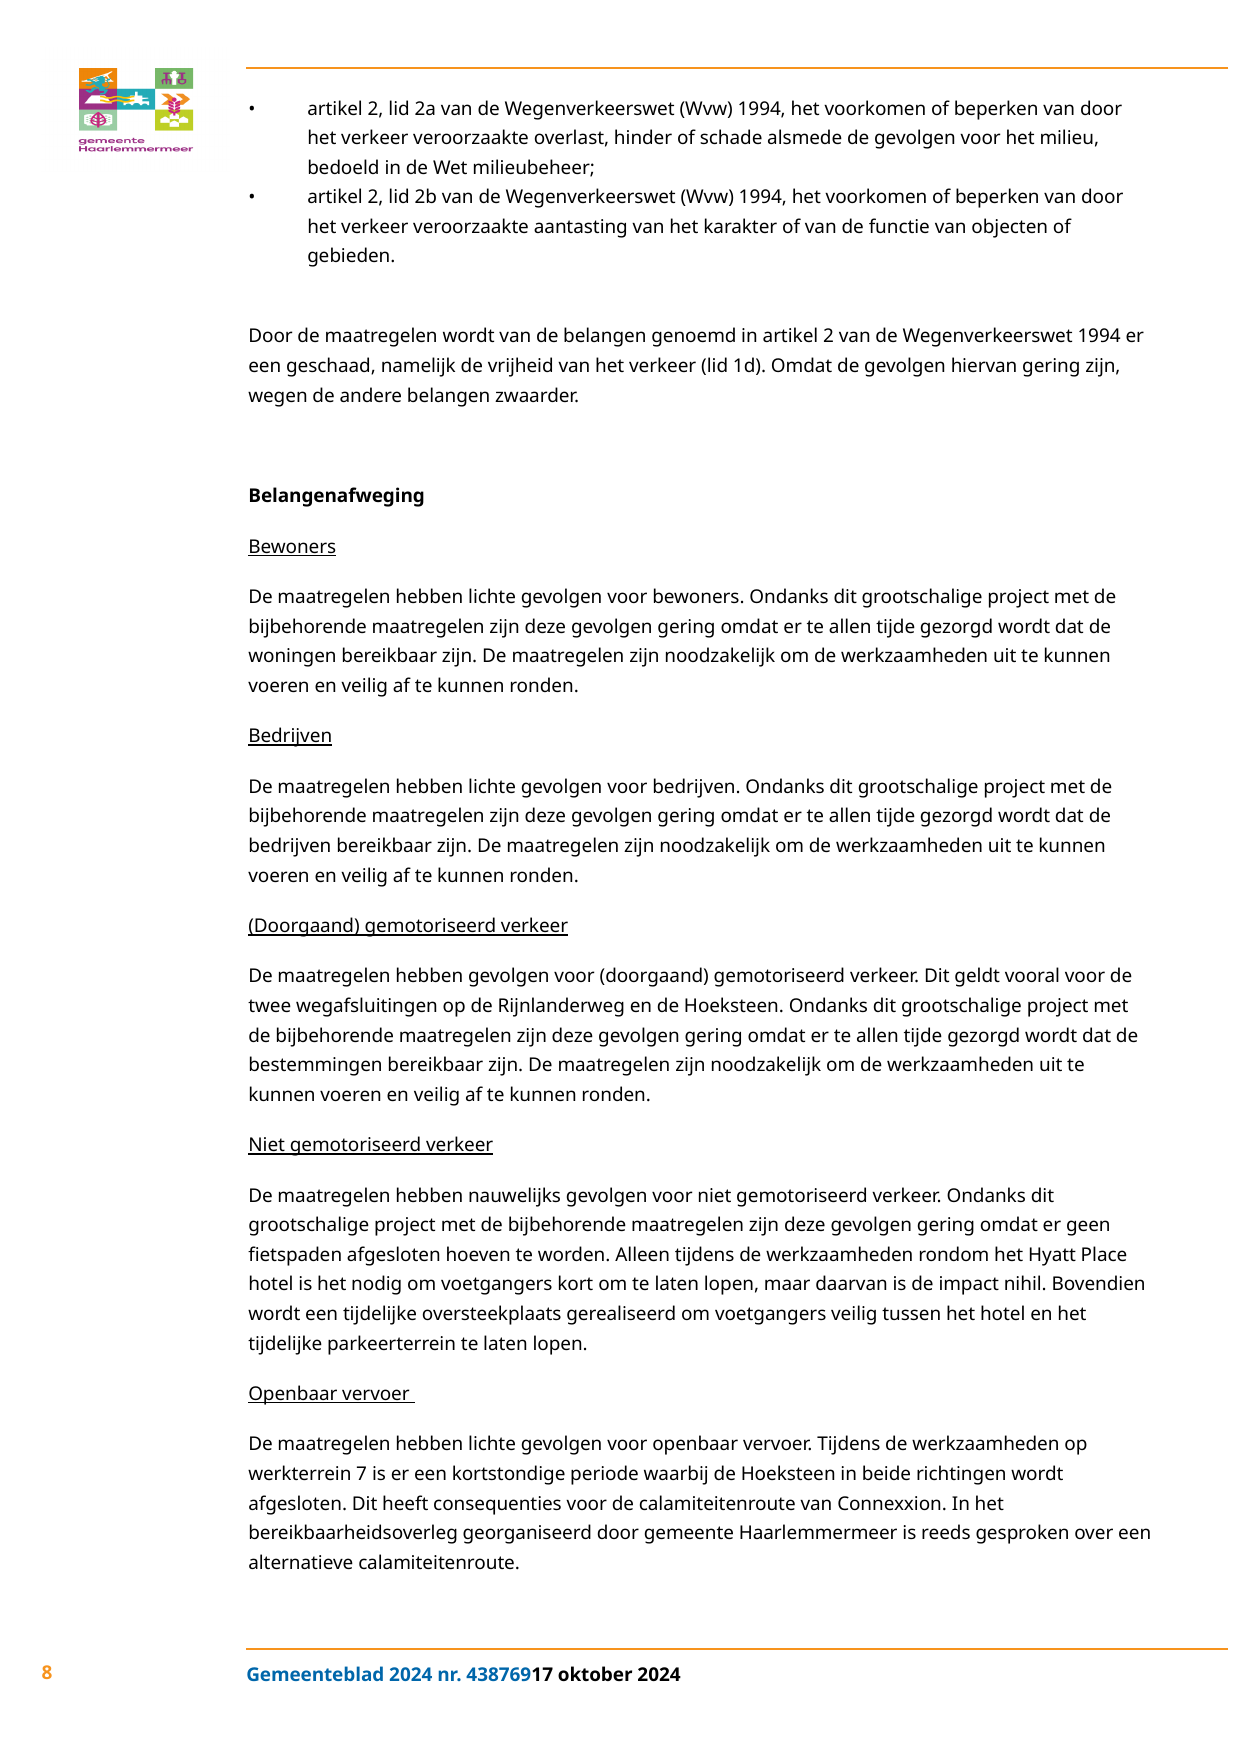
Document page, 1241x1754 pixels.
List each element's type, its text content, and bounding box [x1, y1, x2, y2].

text Belangenafweging [248, 483, 1152, 508]
list artikel 2, lid 2b van de Wegenverkeerswet (Wvw) 1994, het voorkomen of beperken van door het verkeer veroorzaakte aantasting van het karakter of van de functie van objecten of gebieden. [248, 183, 1152, 268]
text Niet gemotoriseerd verkeer [248, 1131, 1152, 1157]
text Door de maatregelen wordt van de belangen genoemd in artikel 2 van de Wegenverkeerswet 1994 er een geschaad, namelijk de vrijheid van het verkeer (lid 1d). Omdat de gevolgen hiervan gering zijn, wegen de andere belangen zwaarder. [248, 323, 1152, 408]
text (Doorgaand) gemotoriseerd verkeer [248, 912, 1152, 938]
text De maatregelen hebben lichte gevolgen voor bedrijven. Ondanks dit grootschalige project met de bijbehorende maatregelen zijn deze gevolgen gering omdat er te allen tijde gezorgd wordt dat de bedrijven bereikbaar zijn. De maatregelen zijn noodzakelijk om de werkzaamheden uit te kunnen voeren en veilig af te kunnen ronden. [248, 773, 1152, 888]
picture [41, 47, 231, 172]
text Bewoners [248, 533, 1152, 559]
list artikel 2, lid 2a van de Wegenverkeerswet (Wvw) 1994, het voorkomen of beperken van door het verkeer veroorzaakte overlast, hinder of schade alsmede de gevolgen voor het milieu, bedoeld in de Wet milieubeheer; [248, 95, 1152, 180]
text De maatregelen hebben lichte gevolgen voor openbaar vervoer. Tijdens de werkzaamheden op werkterrein 7 is er een kortstondige periode waarbij de Hoeksteen in beide richtingen wordt afgesloten. Dit heeft consequenties voor de calamiteitenroute van Connexxion. In het bereikbaarheidsoverleg georganiseerd door gemeente Haarlemmermeer is reeds gesproken over een alternatieve calamiteitenroute. [248, 1431, 1152, 1575]
text Openbaar vervoer [248, 1380, 1152, 1406]
text De maatregelen hebben lichte gevolgen voor bewoners. Ondanks dit grootschalige project met de bijbehorende maatregelen zijn deze gevolgen gering omdat er te allen tijde gezorgd wordt dat de woningen bereikbaar zijn. De maatregelen zijn noodzakelijk om de werkzaamheden uit te kunnen voeren en veilig af te kunnen ronden. [248, 583, 1152, 698]
text De maatregelen hebben nauwelijks gevolgen voor niet gemotoriseerd verkeer. Ondanks dit grootschalige project met de bijbehorende maatregelen zijn deze gevolgen gering omdat er geen fietspaden afgesloten hoeven te worden. Alleen tijdens de werkzaamheden rondom het Hyatt Place hotel is het nodig om voetgangers kort om te laten lopen, maar daarvan is de impact nihil. Bovendien wordt een tijdelijke oversteekplaats gerealiseerd om voetgangers veilig tussen het hotel en het tijdelijke parkeerterrein te laten lopen. [248, 1182, 1152, 1356]
text De maatregelen hebben gevolgen voor (doorgaand) gemotoriseerd verkeer. Dit geldt vooral voor de twee wegafsluitingen op de Rijnlanderweg en de Hoeksteen. Ondanks dit grootschalige project met de bijbehorende maatregelen zijn deze gevolgen gering omdat er te allen tijde gezorgd wordt dat de bestemmingen bereikbaar zijn. De maatregelen zijn noodzakelijk om de werkzaamheden uit te kunnen voeren en veilig af te kunnen ronden. [248, 963, 1152, 1107]
text Bedrijven [248, 723, 1152, 748]
